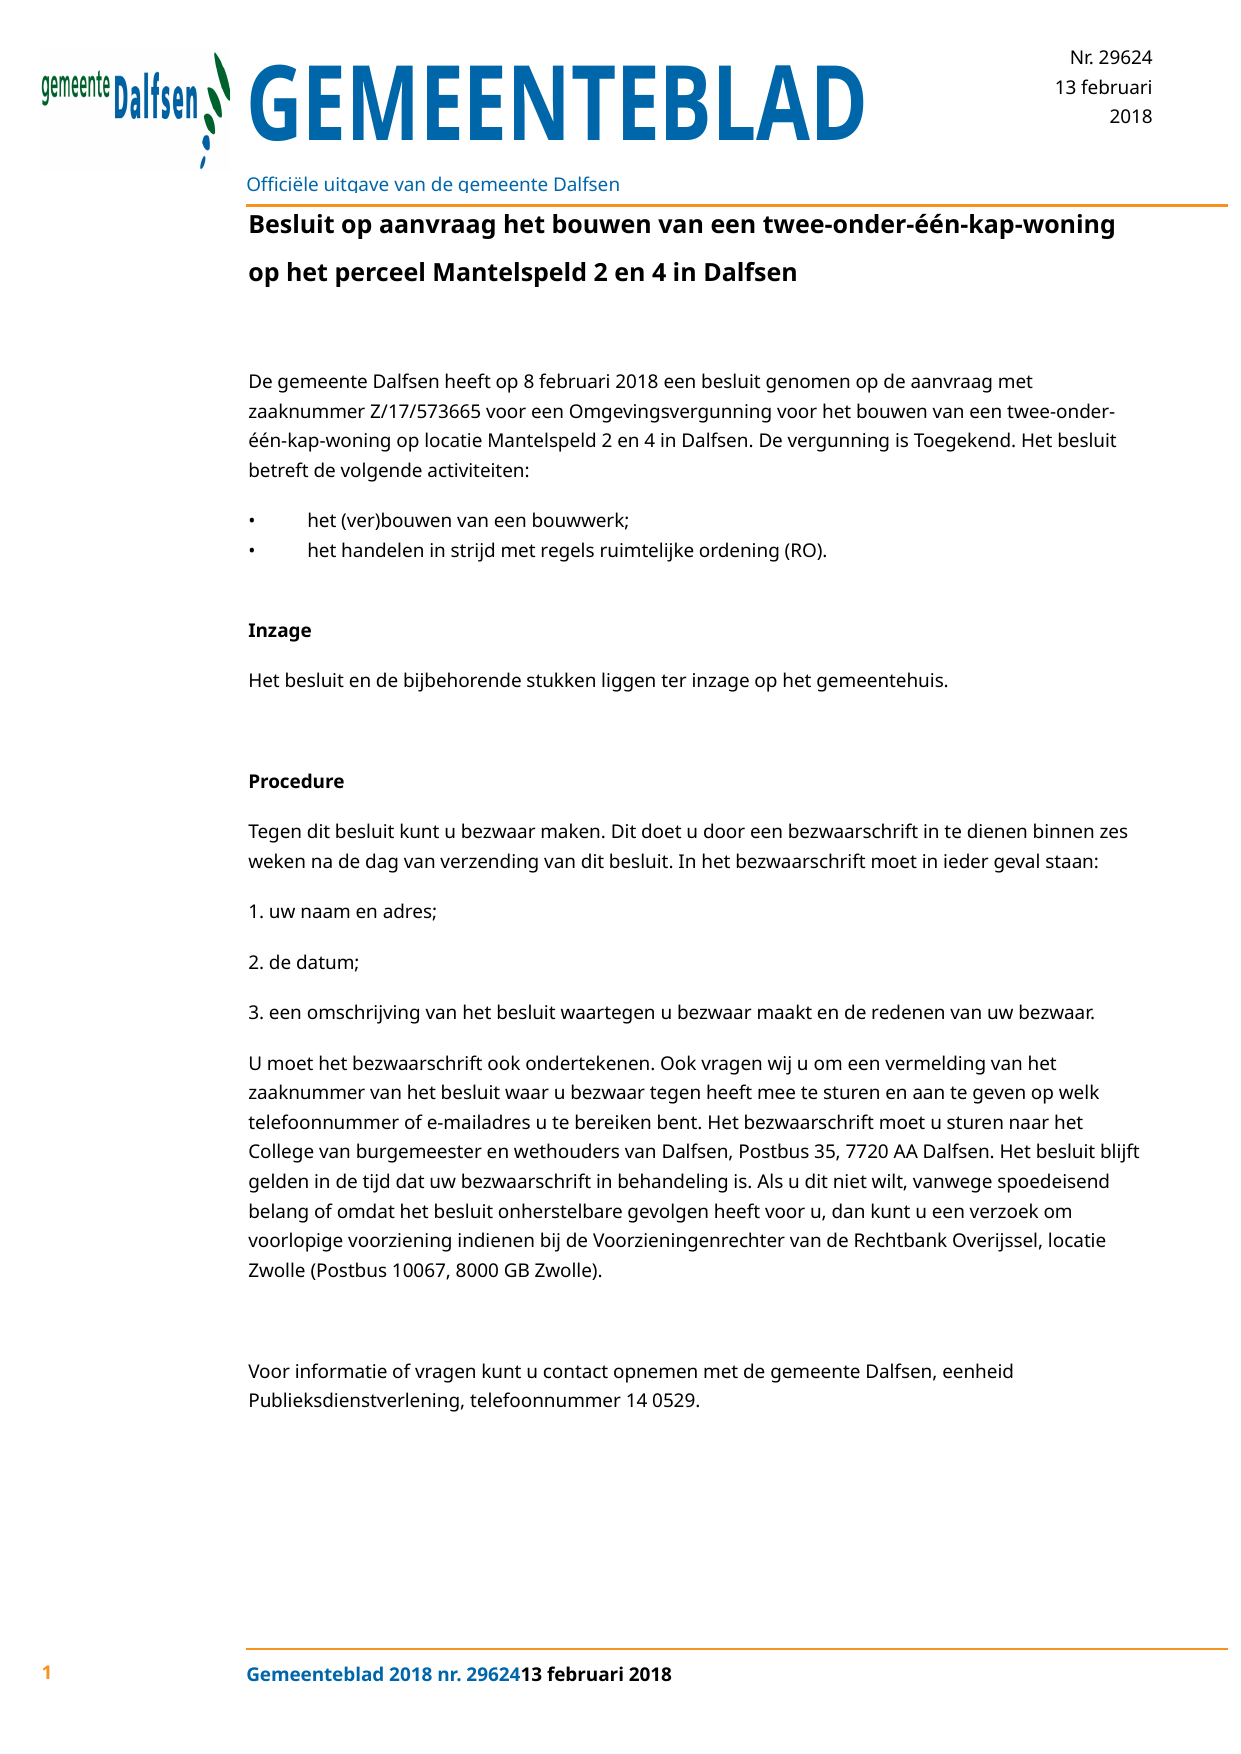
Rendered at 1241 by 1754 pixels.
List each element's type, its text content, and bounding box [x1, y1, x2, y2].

picture [41, 47, 231, 172]
text U moet het bezwaarschrift ook ondertekenen. Ook vragen wij u om een vermelding van het zaaknummer van het besluit waar u bezwaar tegen heeft mee te sturen en aan te geven op welk telefoonnummer of e-mailadres u te bereiken bent. Het bezwaarschrift moet u sturen naar het College van burgemeester en wethouders van Dalfsen, Postbus 35, 7720 AA Dalfsen. Het besluit blijft gelden in de tijd dat uw bezwaarschrift in behandeling is. Als u dit niet wilt, vanwege spoedeisend belang of omdat het besluit onherstelbare gevolgen heeft voor u, dan kunt u een verzoek om voorlopige voorziening indienen bij de Voorzieningenrechter van de Rechtbank Overijssel, locatie Zwolle (Postbus 10067, 8000 GB Zwolle). [248, 1050, 1152, 1283]
list het (ver)bouwen van een bouwwerk; [248, 507, 1152, 533]
text Besluit op aanvraag het bouwen van een twee-onder-één-kap-woning op het perceel Mantelspeld 2 en 4 in Dalfsen [248, 207, 1152, 288]
text 2. de datum; [248, 949, 1152, 975]
text De gemeente Dalfsen heeft op 8 februari 2018 een besluit genomen op de aanvraag met zaaknummer Z/17/573665 voor een Omgevingsvergunning voor het bouwen van een twee-onder-één-kap-woning op locatie Mantelspeld 2 en 4 in Dalfsen. De vergunning is Toegekend. Het besluit betreft de volgende activiteiten: [248, 368, 1152, 483]
text Inzage [248, 617, 1152, 643]
text 3. een omschrijving van het besluit waartegen u bezwaar maakt en de redenen van uw bezwaar. [248, 999, 1152, 1025]
text 1. uw naam en adres; [248, 899, 1152, 924]
text Procedure [248, 768, 1152, 794]
text Tegen dit besluit kunt u bezwaar maken. Dit doet u door een bezwaarschrift in te dienen binnen zes weken na de dag van verzending van dit besluit. In het bezwaarschrift moet in ieder geval staan: [248, 819, 1152, 874]
text Voor informatie of vragen kunt u contact opnemen met de gemeente Dalfsen, eenheid Publieksdienstverlening, telefoonnummer 14 0529. [248, 1358, 1152, 1413]
list het handelen in strijd met regels ruimtelijke ordening (RO). [248, 537, 1152, 563]
text Het besluit en de bijbehorende stukken liggen ter inzage op het gemeentehuis. [248, 667, 1152, 693]
